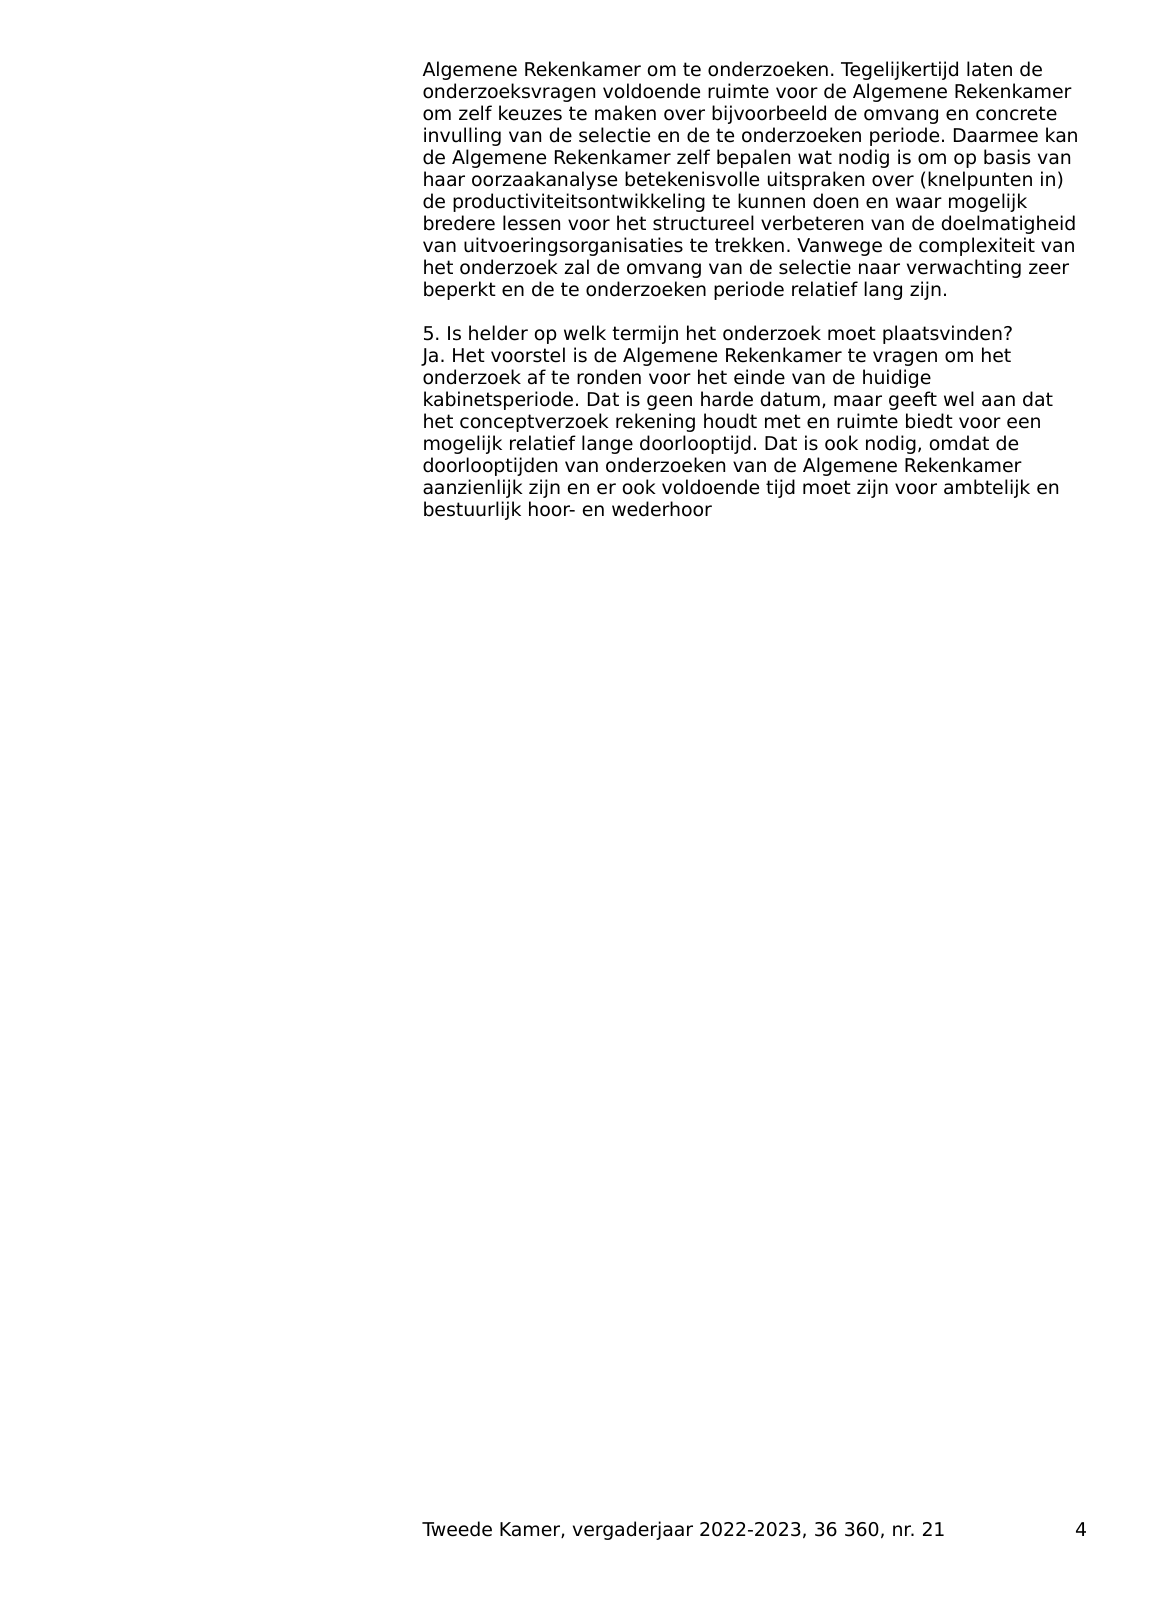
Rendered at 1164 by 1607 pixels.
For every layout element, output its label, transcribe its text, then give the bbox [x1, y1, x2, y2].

text Algemene Rekenkamer om te onderzoeken. Tegelijkertijd laten de onderzoeksvragen voldoende ruimte voor de Algemene Rekenkamer om zelf keuzes te maken over bijvoorbeeld de omvang en concrete invulling van de selectie en de te onderzoeken periode. Daarmee kan de Algemene Rekenkamer zelf bepalen wat nodig is om op basis van haar oorzaakanalyse betekenisvolle uitspraken over (knelpunten in) de productiviteitsontwikkeling te kunnen doen en waar mogelijk bredere lessen voor het structureel verbeteren van de doelmatigheid van uitvoeringsorganisaties te trekken. Vanwege de complexiteit van het onderzoek zal de omvang van de selectie naar verwachting zeer beperkt en de te onderzoeken periode relatief lang zijn. [422, 59, 1087, 301]
text Ja. Het voorstel is de Algemene Rekenkamer te vragen om het onderzoek af te ronden voor het einde van de huidige kabinetsperiode. Dat is geen harde datum, maar geeft wel aan dat het conceptverzoek rekening houdt met en ruimte biedt voor een mogelijk relatief lange doorlooptijd. Dat is ook nodig, omdat de doorlooptijden van onderzoeken van de Algemene Rekenkamer aanzienlijk zijn en er ook voldoende tijd moet zijn voor ambtelijk en bestuurlijk hoor- en wederhoor [422, 345, 1087, 521]
text 5. Is helder op welk termijn het onderzoek moet plaatsvinden? [422, 323, 1087, 345]
